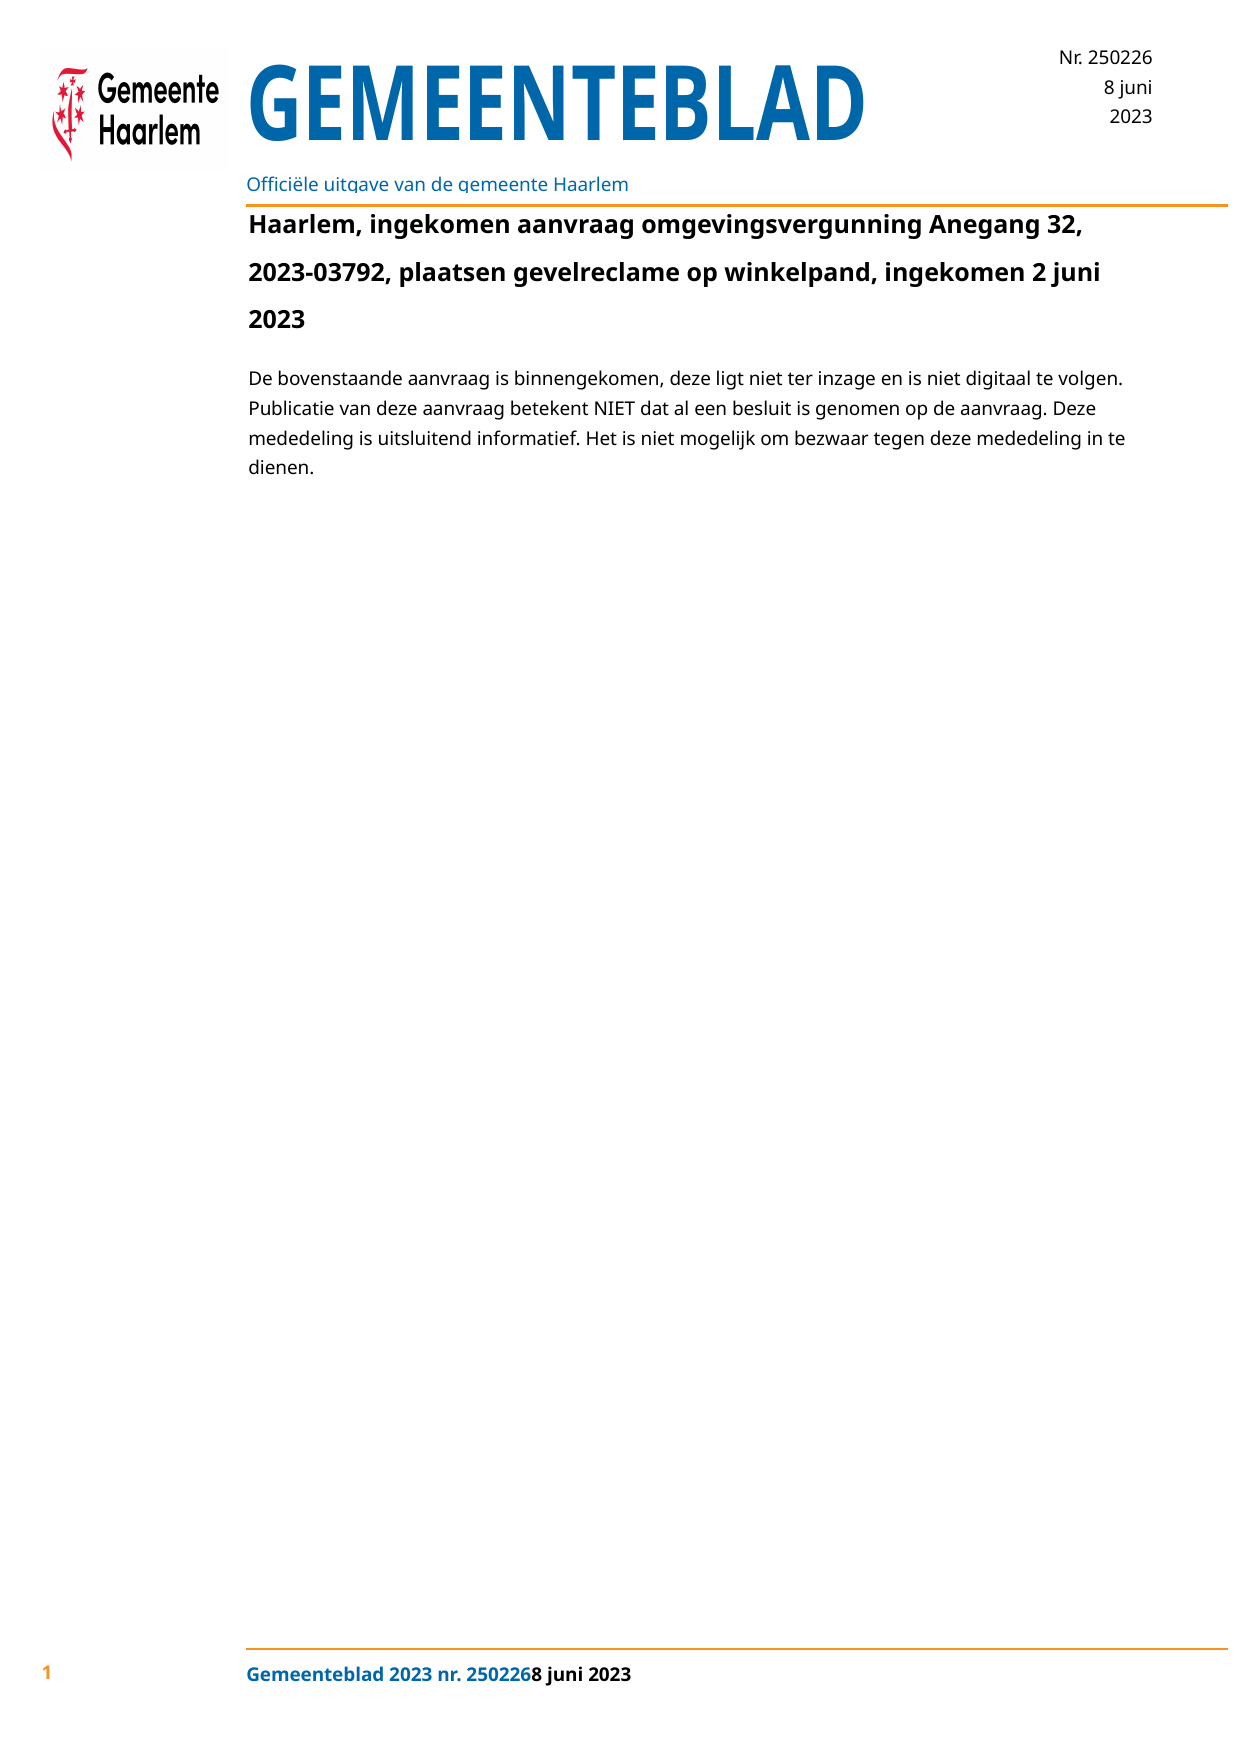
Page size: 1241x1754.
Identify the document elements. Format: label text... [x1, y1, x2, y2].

picture [41, 47, 231, 172]
text De bovenstaande aanvraag is binnengekomen, deze ligt niet ter inzage en is niet digitaal te volgen. Publicatie van deze aanvraag betekent NIET dat al een besluit is genomen op de aanvraag. Deze mededeling is uitsluitend informatief. Het is niet mogelijk om bezwaar tegen deze mededeling in te dienen. [248, 366, 1152, 480]
text Haarlem, ingekomen aanvraag omgevingsvergunning Anegang 32, 2023-03792, plaatsen gevelreclame op winkelpand, ingekomen 2 juni 2023 [248, 207, 1152, 336]
